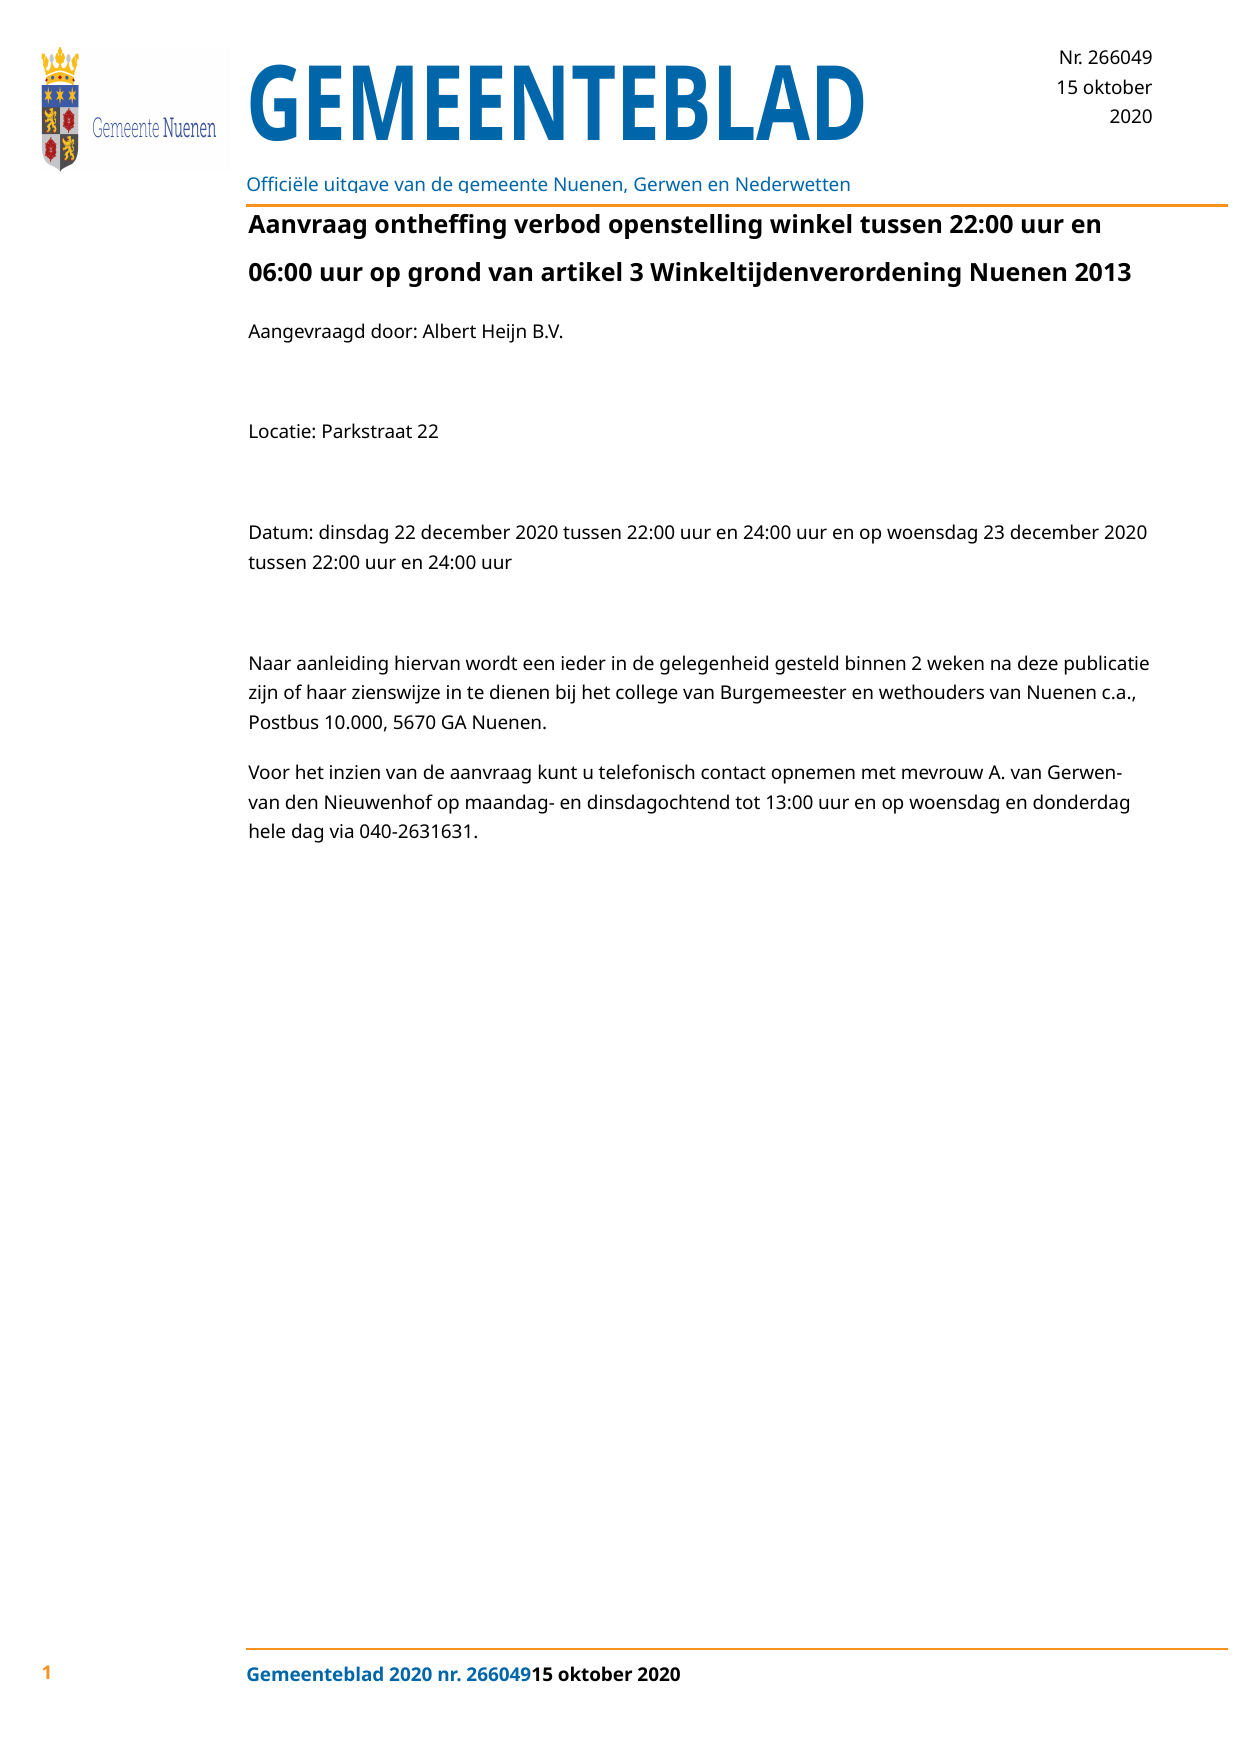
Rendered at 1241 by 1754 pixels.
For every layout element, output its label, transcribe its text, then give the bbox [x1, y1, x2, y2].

text Locatie: Parkstraat 22 [248, 419, 1152, 444]
text Datum: dinsdag 22 december 2020 tussen 22:00 uur en 24:00 uur en op woensdag 23 december 2020 tussen 22:00 uur en 24:00 uur [248, 519, 1152, 575]
text Voor het inzien van de aanvraag kunt u telefonisch contact opnemen met mevrouw A. van Gerwen-van den Nieuwenhof op maandag- en dinsdagochtend tot 13:00 uur en op woensdag en donderdag hele dag via 040-2631631. [248, 759, 1152, 844]
picture [41, 47, 231, 172]
text Naar aanleiding hiervan wordt een ieder in de gelegenheid gesteld binnen 2 weken na deze publicatie zijn of haar zienswijze in te dienen bij het college van Burgemeester en wethouders van Nuenen c.a., Postbus 10.000, 5670 GA Nuenen. [248, 650, 1152, 735]
text Aanvraag ontheffing verbod openstelling winkel tussen 22:00 uur en 06:00 uur op grond van artikel 3 Winkeltijdenverordening Nuenen 2013 [248, 207, 1152, 288]
text Aangevraagd door: Albert Heijn B.V. [248, 318, 1152, 344]
